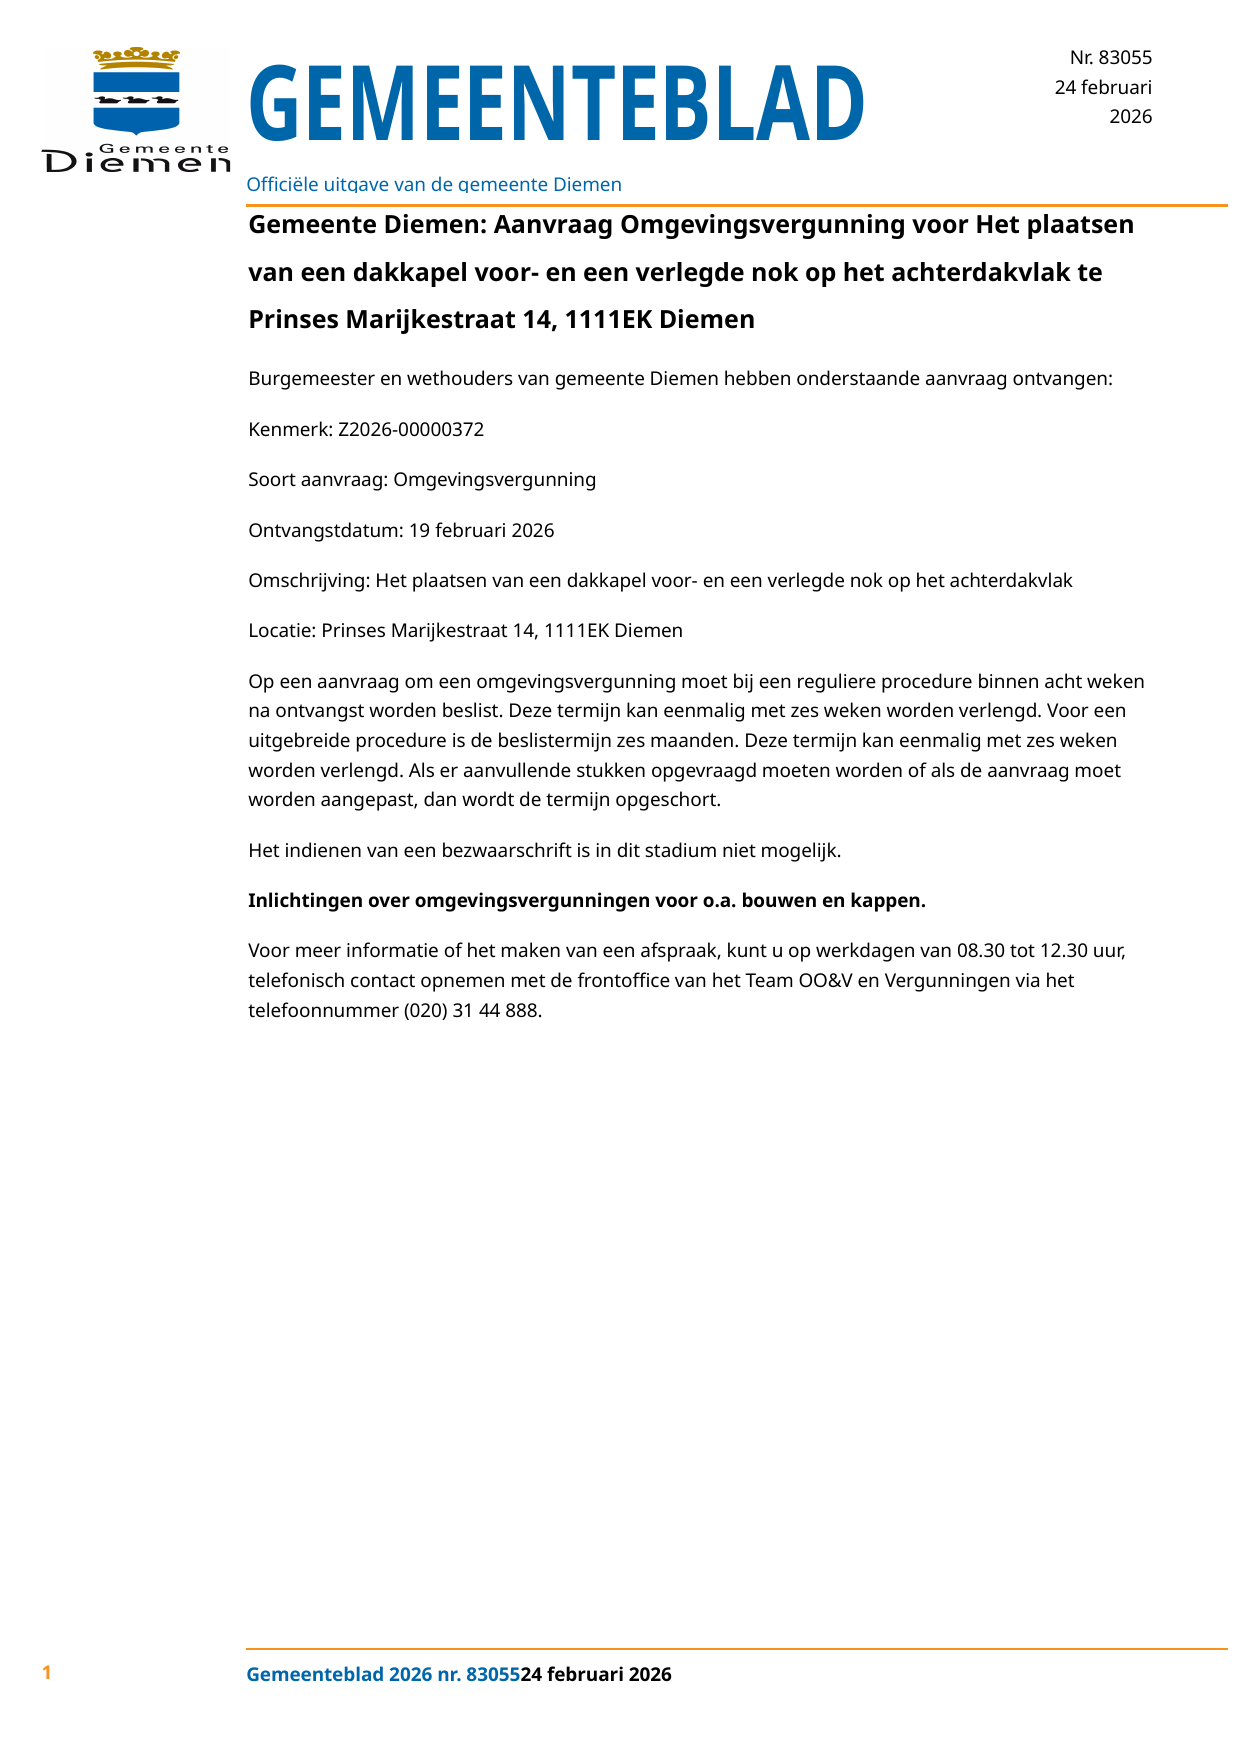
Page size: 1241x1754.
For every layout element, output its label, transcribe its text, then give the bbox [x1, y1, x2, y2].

text Locatie: Prinses Marijkestraat 14, 1111EK Diemen [248, 618, 1152, 643]
text Omschrijving: Het plaatsen van een dakkapel voor- en een verlegde nok op het achterdakvlak [248, 567, 1152, 593]
text Het indienen van een bezwaarschrift is in dit stadium niet mogelijk. [248, 837, 1152, 862]
text Kenmerk: Z2026-00000372 [248, 416, 1152, 442]
text Inlichtingen over omgevingsvergunningen voor o.a. bouwen en kappen. [248, 887, 1152, 913]
text Ontvangstdatum: 19 februari 2026 [248, 517, 1152, 542]
text Burgemeester en wethouders van gemeente Diemen hebben onderstaande aanvraag ontvangen: [248, 366, 1152, 391]
picture [41, 47, 231, 172]
text Soort aanvraag: Omgevingsvergunning [248, 466, 1152, 492]
text Voor meer informatie of het maken van een afspraak, kunt u op werkdagen van 08.30 tot 12.30 uur, telefonisch contact opnemen met de frontoffice van het Team OO&V en Vergunningen via het telefoonnummer (020) 31 44 888. [248, 938, 1152, 1022]
text Op een aanvraag om een omgevingsvergunning moet bij een reguliere procedure binnen acht weken na ontvangst worden beslist. Deze termijn kan eenmalig met zes weken worden verlengd. Voor een uitgebreide procedure is de beslistermijn zes maanden. Deze termijn kan eenmalig met zes weken worden verlengd. Als er aanvullende stukken opgevraagd moeten worden of als de aanvraag moet worden aangepast, dan wordt de termijn opgeschort. [248, 668, 1152, 812]
text Gemeente Diemen: Aanvraag Omgevingsvergunning voor Het plaatsen van een dakkapel voor- en een verlegde nok op het achterdakvlak te Prinses Marijkestraat 14, 1111EK Diemen [248, 207, 1152, 336]
